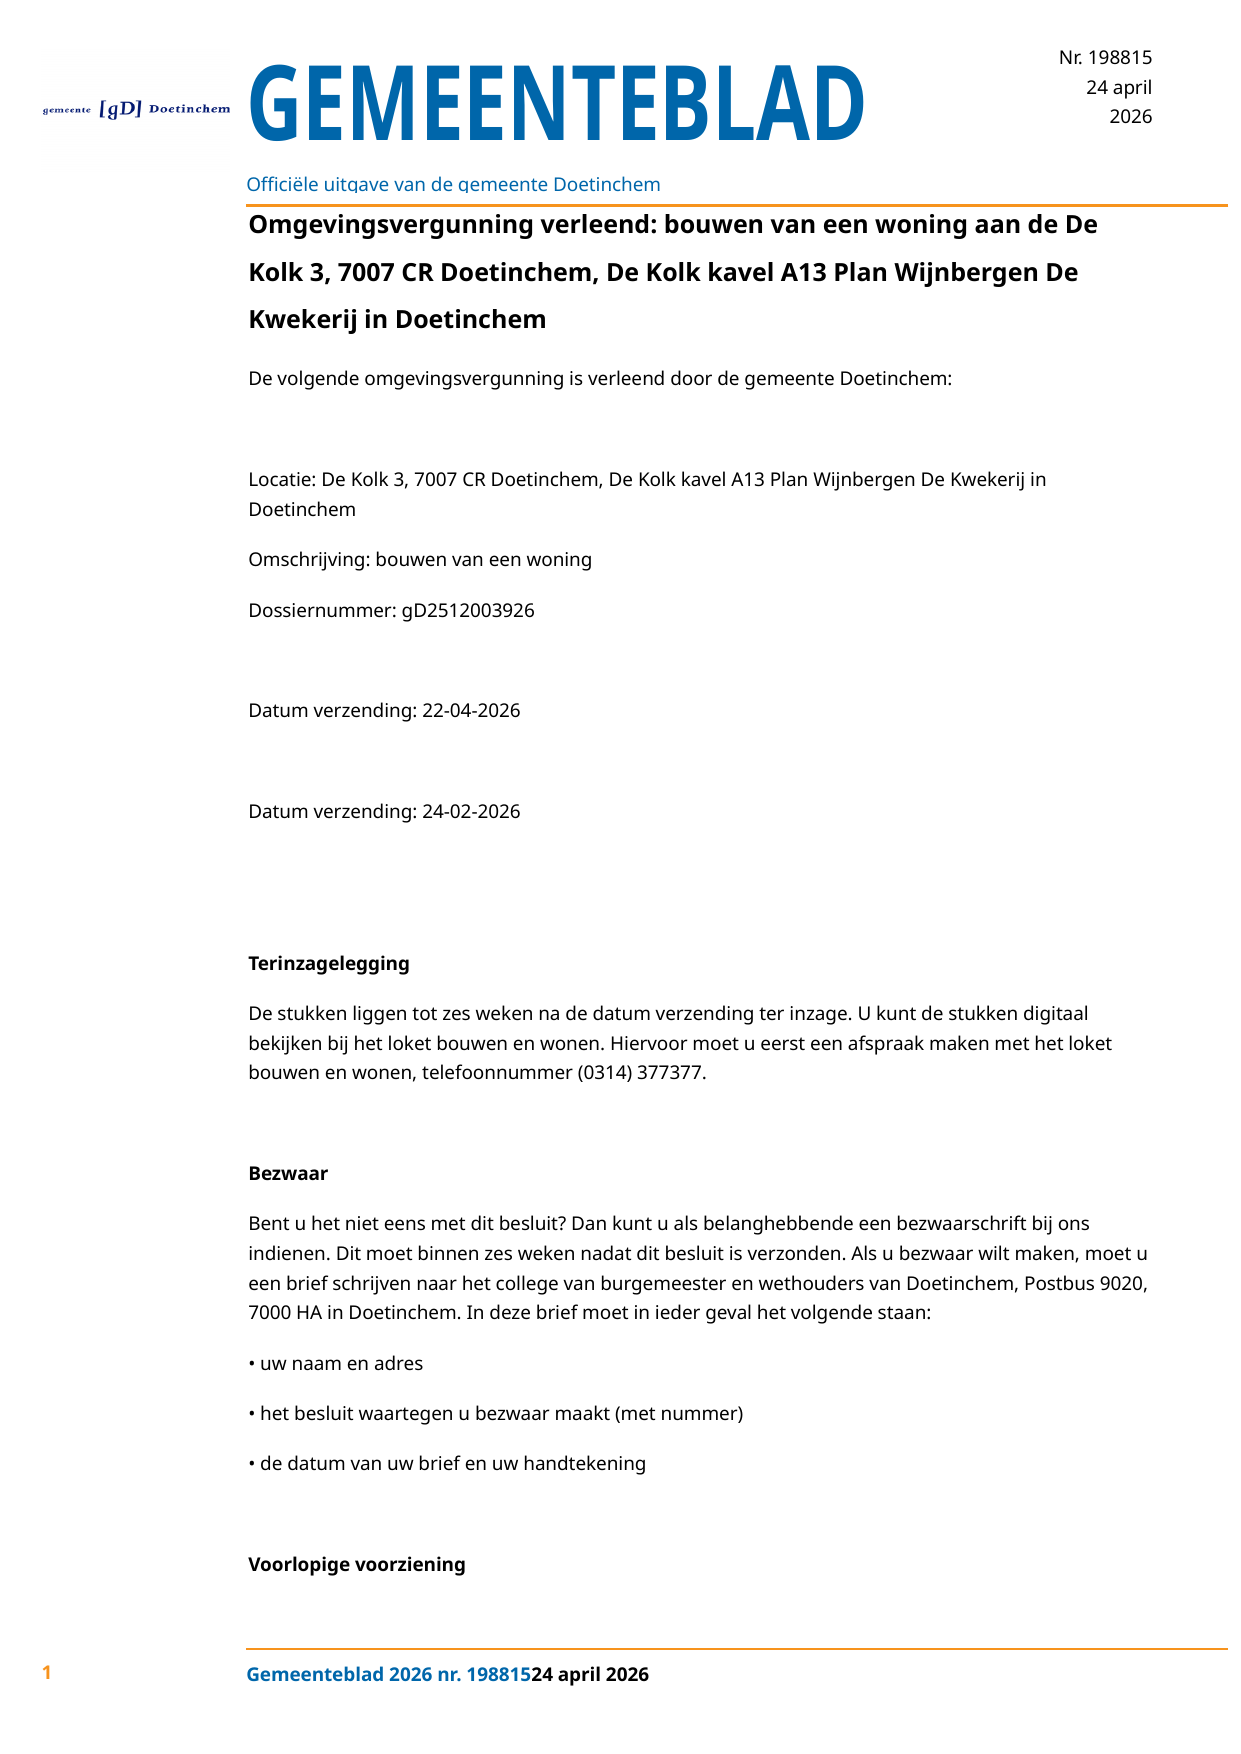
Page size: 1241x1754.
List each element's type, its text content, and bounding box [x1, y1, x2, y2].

text • de datum van uw brief en uw handtekening [248, 1451, 1152, 1476]
text Locatie: De Kolk 3, 7007 CR Doetinchem, De Kolk kavel A13 Plan Wijnbergen De Kwekerij in Doetinchem [248, 466, 1152, 522]
text Terinzagelegging [248, 950, 1152, 975]
text De stukken liggen tot zes weken na de datum verzending ter inzage. U kunt de stukken digitaal bekijken bij het loket bouwen en wonen. Hiervoor moet u eerst een afspraak maken met het loket bouwen en wonen, telefoonnummer (0314) 377377. [248, 1000, 1152, 1085]
picture [41, 47, 231, 172]
text Datum verzending: 22-04-2026 [248, 698, 1152, 723]
text Voorlopige voorziening [248, 1551, 1152, 1577]
text • het besluit waartegen u bezwaar maakt (met nummer) [248, 1400, 1152, 1426]
text Dossiernummer: gD2512003926 [248, 597, 1152, 622]
text De volgende omgevingsvergunning is verleend door de gemeente Doetinchem: [248, 366, 1152, 391]
text Omgevingsvergunning verleend: bouwen van een woning aan de De Kolk 3, 7007 CR Doetinchem, De Kolk kavel A13 Plan Wijnbergen De Kwekerij in Doetinchem [248, 207, 1152, 336]
text Datum verzending: 24-02-2026 [248, 798, 1152, 824]
text Bezwaar [248, 1160, 1152, 1186]
text Bent u het niet eens met dit besluit? Dan kunt u als belanghebbende een bezwaarschrift bij ons indienen. Dit moet binnen zes weken nadat dit besluit is verzonden. Als u bezwaar wilt maken, moet u een brief schrijven naar het college van burgemeester en wethouders van Doetinchem, Postbus 9020, 7000 HA in Doetinchem. In deze brief moet in ieder geval het volgende staan: [248, 1211, 1152, 1325]
text Omschrijving: bouwen van een woning [248, 546, 1152, 572]
text • uw naam en adres [248, 1350, 1152, 1375]
